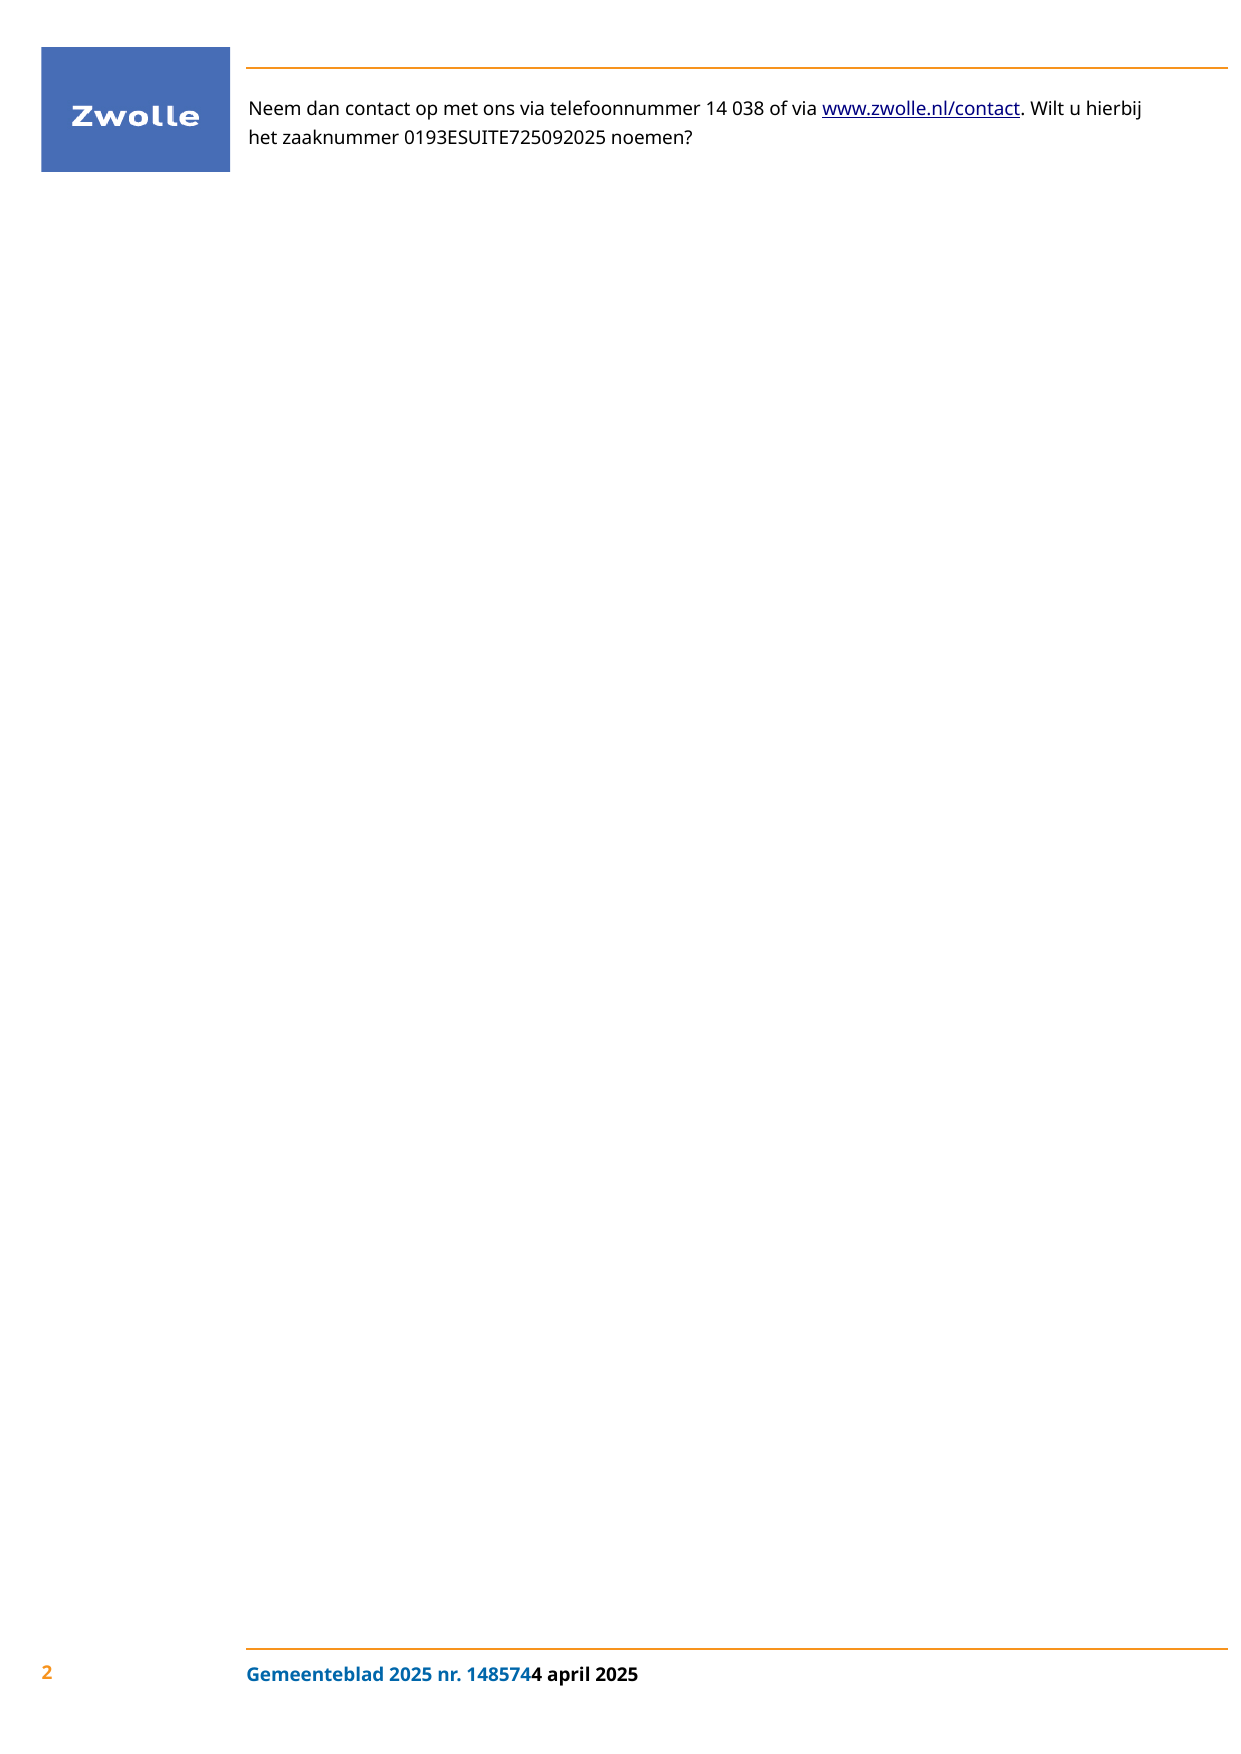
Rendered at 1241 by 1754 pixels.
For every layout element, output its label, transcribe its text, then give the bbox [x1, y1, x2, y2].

picture [41, 47, 231, 172]
text Neem dan contact op met ons via telefoonnummer 14 038 of via www.zwolle.nl/contact. Wilt u hierbij het zaaknummer 0193ESUITE725092025 noemen? [248, 95, 1152, 150]
